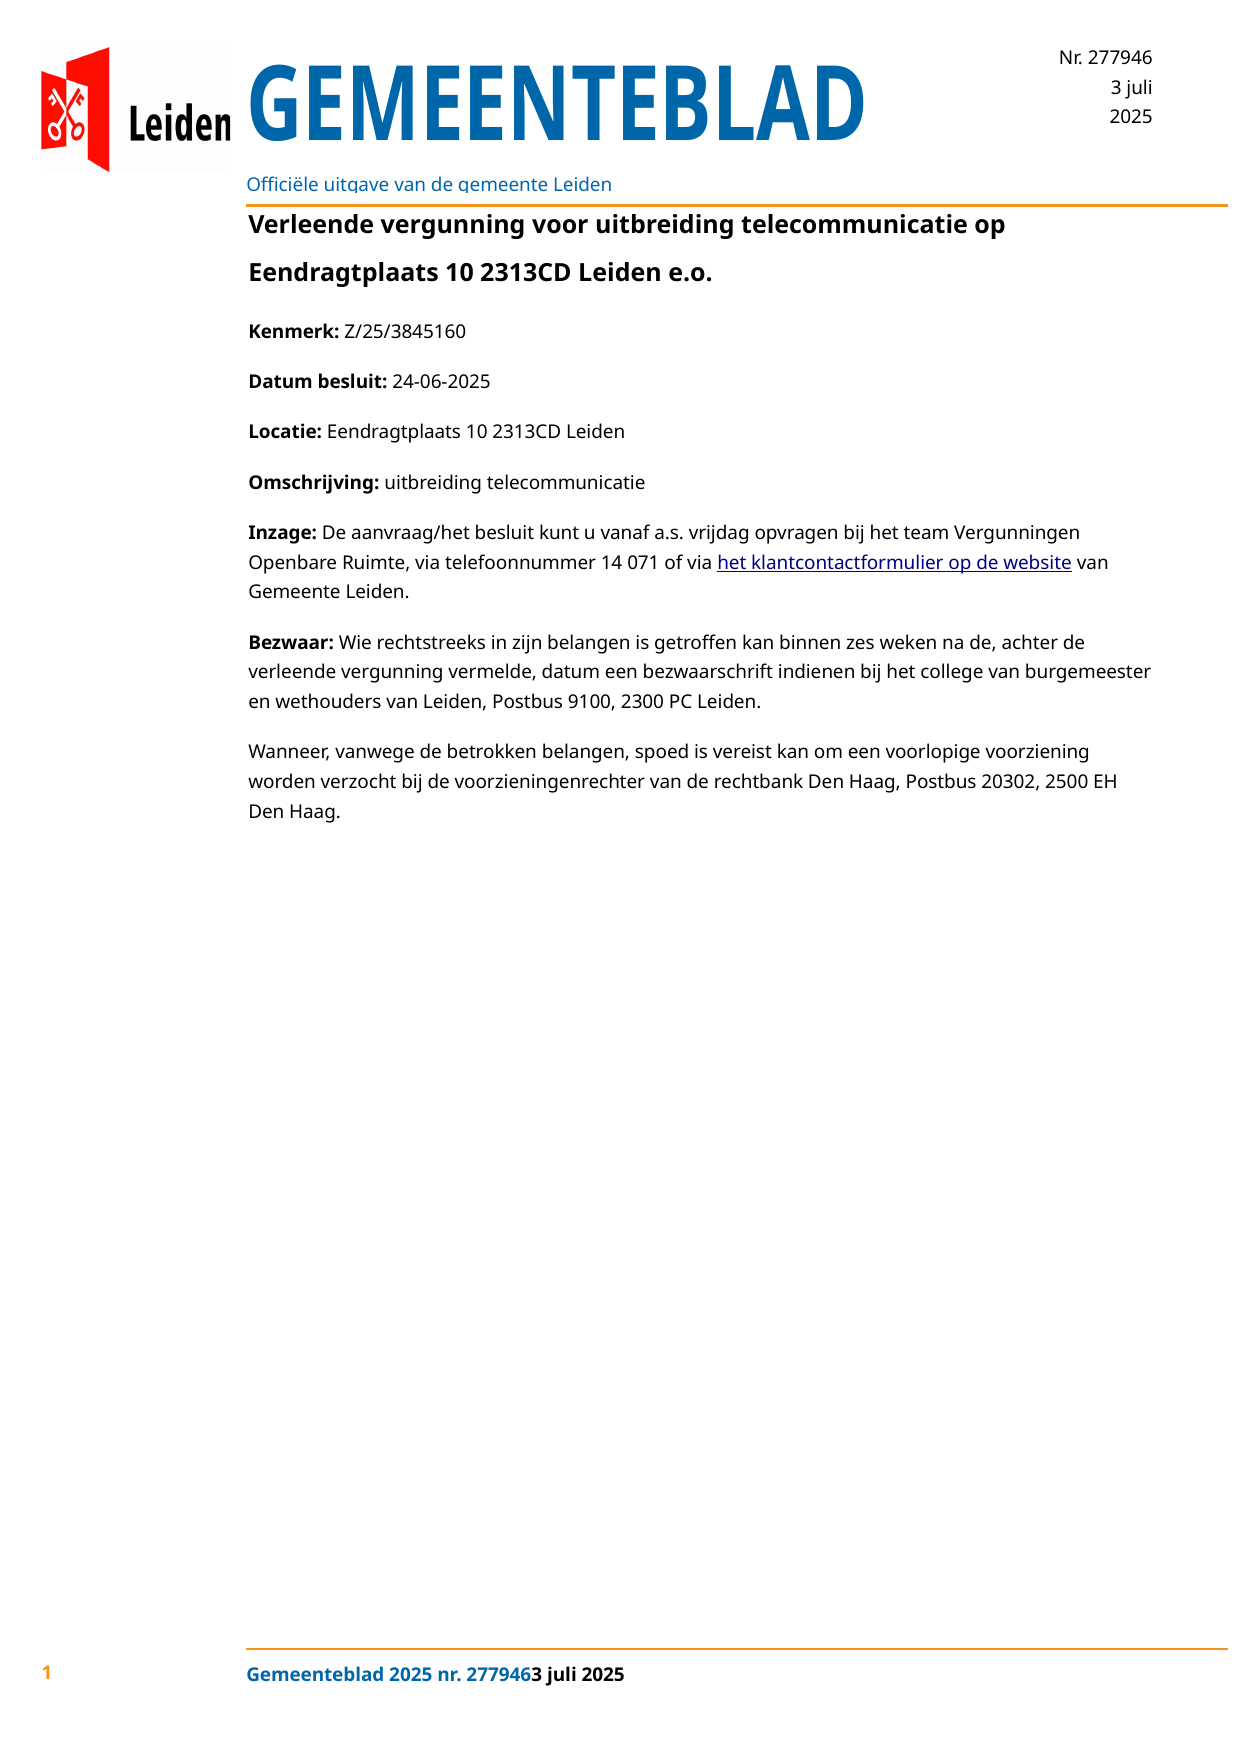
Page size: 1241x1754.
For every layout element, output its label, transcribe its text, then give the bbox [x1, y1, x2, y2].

text Omschrijving: uitbreiding telecommunicatie [248, 469, 1152, 495]
picture [41, 47, 231, 172]
text Datum besluit: 24-06-2025 [248, 368, 1152, 394]
text Verleende vergunning voor uitbreiding telecommunicatie op Eendragtplaats 10 2313CD Leiden e.o. [248, 207, 1152, 288]
text Locatie: Eendragtplaats 10 2313CD Leiden [248, 419, 1152, 444]
text Inzage: De aanvraag/het besluit kunt u vanaf a.s. vrijdag opvragen bij het team Vergunningen Openbare Ruimte, via telefoonnummer 14 071 of via het klantcontactformulier op de website van Gemeente Leiden. [248, 519, 1152, 604]
text Wanneer, vanwege de betrokken belangen, spoed is vereist kan om een voorlopige voorziening worden verzocht bij de voorzieningenrechter van de rechtbank Den Haag, Postbus 20302, 2500 EH Den Haag. [248, 739, 1152, 824]
text Kenmerk: Z/25/3845160 [248, 318, 1152, 344]
text Bezwaar: Wie rechtstreeks in zijn belangen is getroffen kan binnen zes weken na de, achter de verleende vergunning vermelde, datum een bezwaarschrift indienen bij het college van burgemeester en wethouders van Leiden, Postbus 9100, 2300 PC Leiden. [248, 629, 1152, 714]
